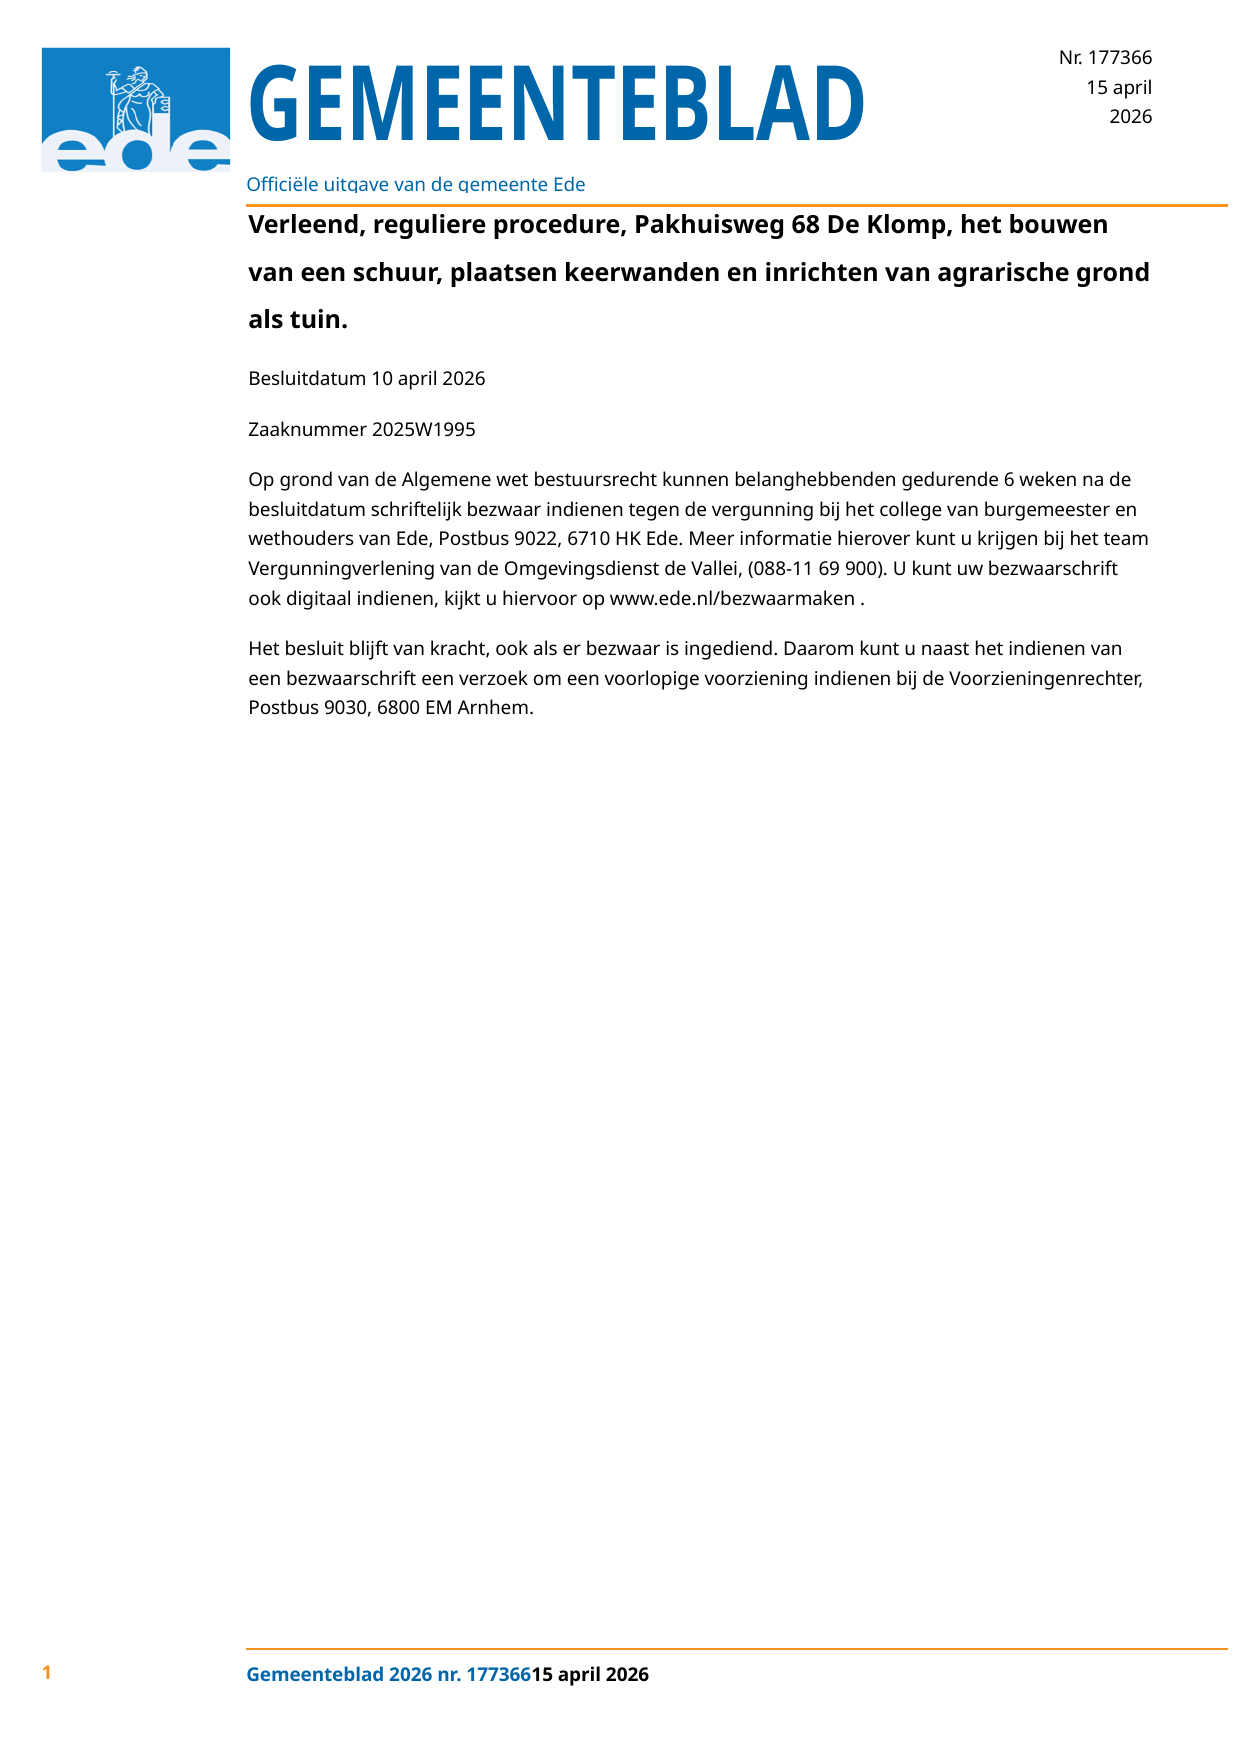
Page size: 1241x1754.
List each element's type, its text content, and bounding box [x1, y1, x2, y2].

text Het besluit blijft van kracht, ook als er bezwaar is ingediend. Daarom kunt u naast het indienen van een bezwaarschrift een verzoek om een voorlopige voorziening indienen bij de Voorzieningenrechter, Postbus 9030, 6800 EM Arnhem. [248, 635, 1152, 720]
text Besluitdatum 10 april 2026 [248, 366, 1152, 391]
picture [41, 47, 231, 172]
text Verleend, reguliere procedure, Pakhuisweg 68 De Klomp, het bouwen van een schuur, plaatsen keerwanden en inrichten van agrarische grond als tuin. [248, 207, 1152, 336]
text Zaaknummer 2025W1995 [248, 416, 1152, 442]
text Op grond van de Algemene wet bestuursrecht kunnen belanghebbenden gedurende 6 weken na de besluitdatum schriftelijk bezwaar indienen tegen de vergunning bij het college van burgemeester en wethouders van Ede, Postbus 9022, 6710 HK Ede. Meer informatie hierover kunt u krijgen bij het team Vergunningverlening van de Omgevingsdienst de Vallei, (088-11 69 900). U kunt uw bezwaarschrift ook digitaal indienen, kijkt u hiervoor op www.ede.nl/bezwaarmaken . [248, 466, 1152, 610]
